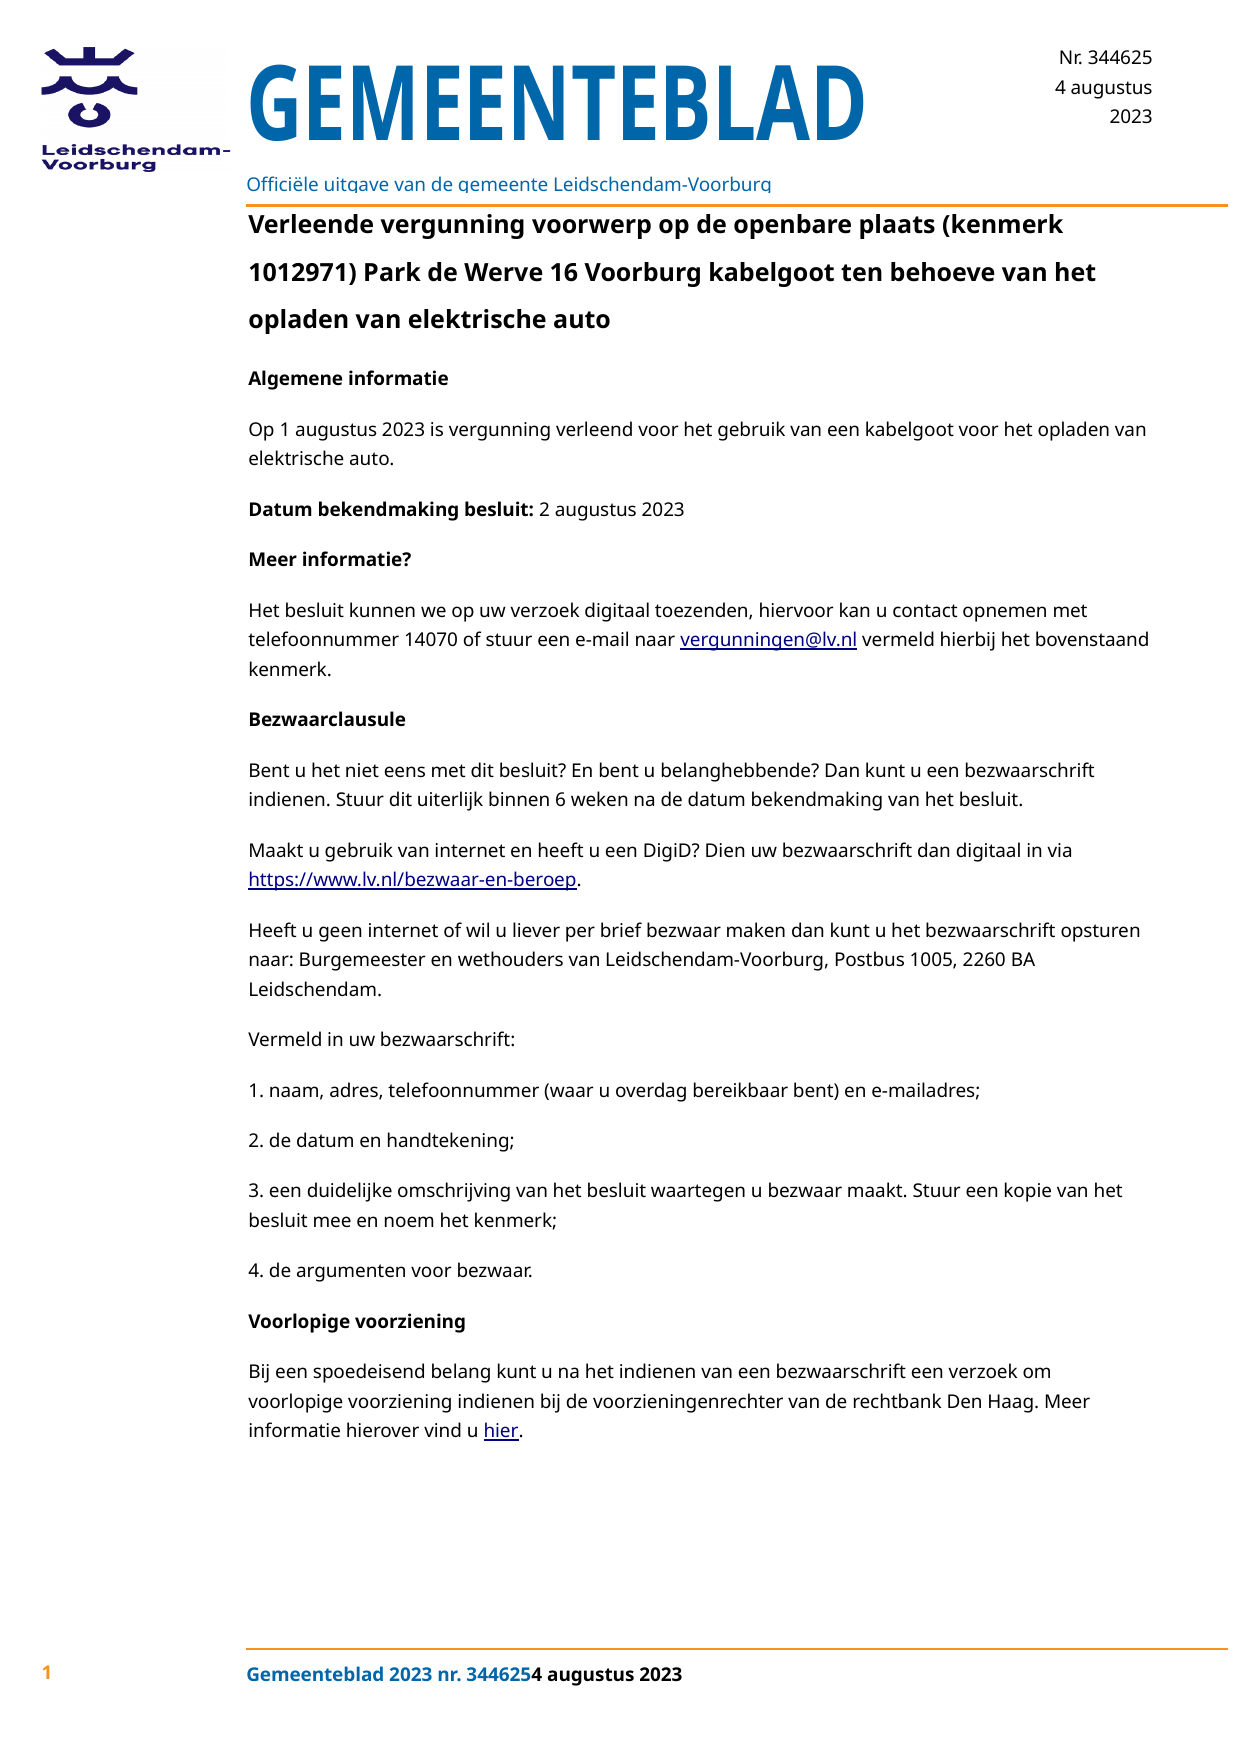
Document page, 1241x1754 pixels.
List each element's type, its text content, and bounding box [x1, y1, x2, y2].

text Maakt u gebruik van internet en heeft u een DigiD? Dien uw bezwaarschrift dan digitaal in via https://www.lv.nl/bezwaar-en-beroep. [248, 837, 1152, 892]
text Verleende vergunning voorwerp op de openbare plaats (kenmerk 1012971) Park de Werve 16 Voorburg kabelgoot ten behoeve van het opladen van elektrische auto [248, 207, 1152, 336]
picture [41, 47, 231, 172]
text Bij een spoedeisend belang kunt u na het indienen van een bezwaarschrift een verzoek om voorlopige voorziening indienen bij de voorzieningenrechter van de rechtbank Den Haag. Meer informatie hierover vind u hier. [248, 1358, 1152, 1443]
text Bezwaarclausule [248, 706, 1152, 732]
text Bent u het niet eens met dit besluit? En bent u belanghebbende? Dan kunt u een bezwaarschrift indienen. Stuur dit uiterlijk binnen 6 weken na de datum bekendmaking van het besluit. [248, 757, 1152, 812]
text 3. een duidelijke omschrijving van het besluit waartegen u bezwaar maakt. Stuur een kopie van het besluit mee en noem het kenmerk; [248, 1178, 1152, 1233]
text Heeft u geen internet of wil u liever per brief bezwaar maken dan kunt u het bezwaarschrift opsturen naar: Burgemeester en wethouders van Leidschendam-Voorburg, Postbus 1005, 2260 BA Leidschendam. [248, 917, 1152, 1002]
text 4. de argumenten voor bezwaar. [248, 1258, 1152, 1283]
text Voorlopige voorziening [248, 1308, 1152, 1334]
text Vermeld in uw bezwaarschrift: [248, 1026, 1152, 1052]
text 1. naam, adres, telefoonnummer (waar u overdag bereikbaar bent) en e-mailadres; [248, 1077, 1152, 1102]
text Op 1 augustus 2023 is vergunning verleend voor het gebruik van een kabelgoot voor het opladen van elektrische auto. [248, 416, 1152, 471]
text 2. de datum en handtekening; [248, 1127, 1152, 1153]
text Datum bekendmaking besluit: 2 augustus 2023 [248, 496, 1152, 522]
text Algemene informatie [248, 366, 1152, 391]
text Het besluit kunnen we op uw verzoek digitaal toezenden, hiervoor kan u contact opnemen met telefoonnummer 14070 of stuur een e-mail naar vergunningen@lv.nl vermeld hierbij het bovenstaand kenmerk. [248, 597, 1152, 682]
text Meer informatie? [248, 546, 1152, 572]
